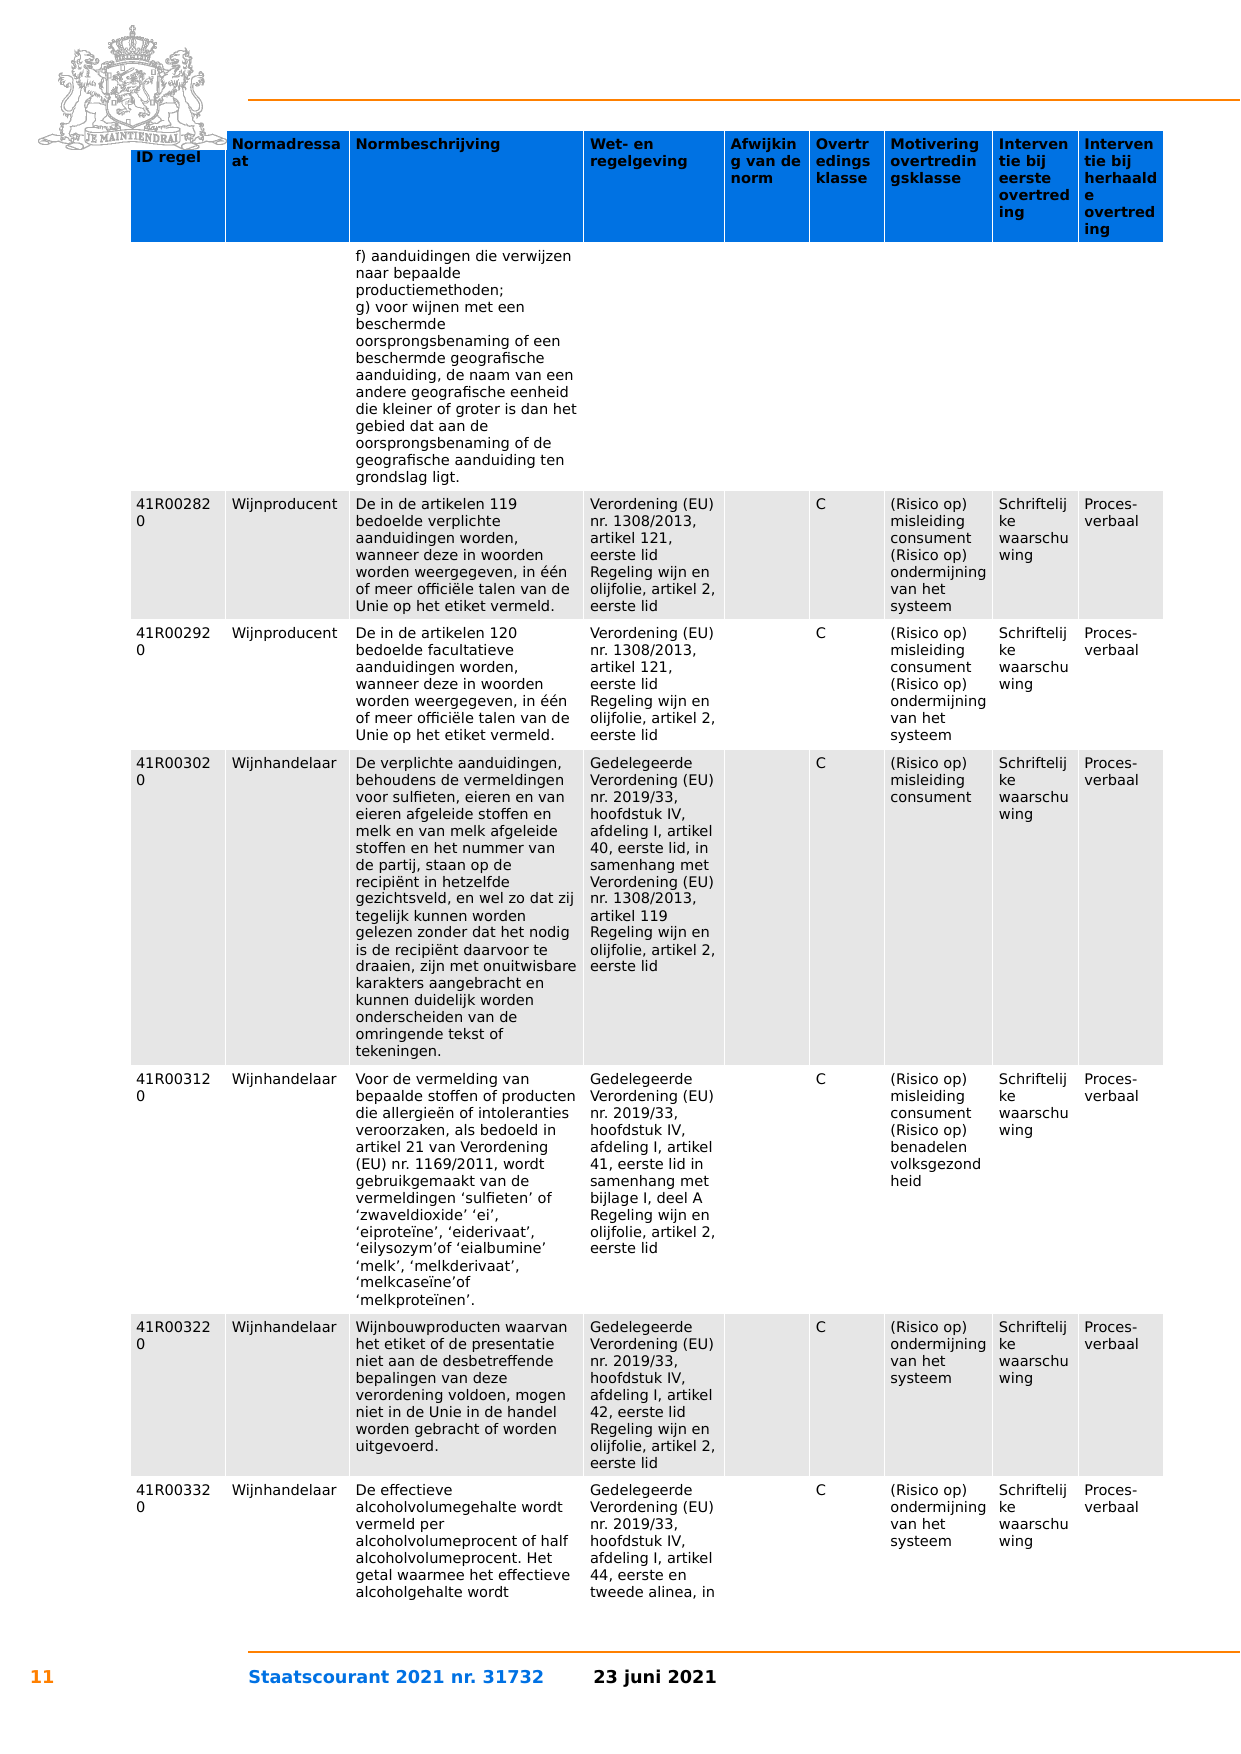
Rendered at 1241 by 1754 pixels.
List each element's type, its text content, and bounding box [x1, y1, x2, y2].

table_cell [584, 243, 724, 490]
table_cell Verordening (EU) nr. 1308/2013, artikel 121, eerste lid Regeling wijn en olijfolie, artikel 2, eerste lid [584, 491, 724, 619]
table_cell [993, 243, 1078, 490]
table_cell Schriftelijke waarschuwing [993, 1314, 1078, 1476]
table_header Afwijking van de norm [725, 131, 809, 242]
table_header Normbeschrijving [350, 131, 583, 242]
table_cell Proces-verbaal [1079, 1066, 1163, 1313]
table_cell Voor de vermelding van bepaalde stoffen of producten die allergieën of intoleranties veroorzaken, als bedoeld in artikel 21 van Verordening (EU) nr. 1169/2011, wordt gebruikgemaakt van de vermeldingen ‘sulfieten’ of ‘zwaveldioxide’ ‘ei’, ‘eiproteïne’, ‘eiderivaat’, ‘eilysozym’of ‘eialbumine’ ‘melk’, ‘melkderivaat’, ‘melkcaseïne’of ‘melkproteïnen’. [350, 1066, 583, 1313]
table_cell [725, 1066, 809, 1313]
table_cell f) aanduidingen die verwijzen naar bepaalde productiemethoden; g) voor wijnen met een beschermde oorsprongsbenaming of een beschermde geografische aanduiding, de naam van een andere geografische eenheid die kleiner of groter is dan het gebied dat aan de oorsprongsbenaming of de geografische aanduiding ten grondslag ligt. [350, 243, 583, 490]
table_cell Wijnbouwproducten waarvan het etiket of de presentatie niet aan de desbetreffende bepalingen van deze verordening voldoen, mogen niet in de Unie in de handel worden gebracht of worden uitgevoerd. [350, 1314, 583, 1476]
table_cell Proces-verbaal [1079, 1477, 1163, 1606]
table_cell (Risico op) ondermijning van het systeem [885, 1477, 992, 1606]
table_cell Schriftelijke waarschuwing [993, 491, 1078, 619]
table_header Overtredingsklasse [810, 131, 884, 242]
table_cell [725, 1477, 809, 1606]
table_cell [725, 621, 809, 749]
table_cell Gedelegeerde Verordening (EU) nr. 2019/33, hoofdstuk IV, afdeling I, artikel 44, eerste en tweede alinea, in [584, 1477, 724, 1606]
table_cell Wijnhandelaar [226, 750, 349, 1065]
table_cell (Risico op) ondermijning van het systeem [885, 1314, 992, 1476]
table_cell C [810, 750, 884, 1065]
table_cell Proces-verbaal [1079, 491, 1163, 619]
table_cell Schriftelijke waarschuwing [993, 1066, 1078, 1313]
table_cell Gedelegeerde Verordening (EU) nr. 2019/33, hoofdstuk IV, afdeling I, artikel 40, eerste lid, in samenhang met Verordening (EU) nr. 1308/2013, artikel 119 Regeling wijn en olijfolie, artikel 2, eerste lid [584, 750, 724, 1065]
table_cell [725, 243, 809, 490]
table_cell Proces-verbaal [1079, 750, 1163, 1065]
table_header Interventie bij eerste overtreding [993, 131, 1078, 242]
table_cell De in de artikelen 120 bedoelde facultatieve aanduidingen worden, wanneer deze in woorden worden weergegeven, in één of meer officiële talen van de Unie op het etiket vermeld. [350, 621, 583, 749]
table_cell [1079, 243, 1163, 490]
picture [38, 25, 227, 150]
table_cell Schriftelijke waarschuwing [993, 1477, 1078, 1606]
table_cell Proces-verbaal [1079, 1314, 1163, 1476]
table_cell 41R002920 [131, 621, 225, 749]
table_cell [725, 750, 809, 1065]
table_cell Wijnhandelaar [226, 1477, 349, 1606]
table_cell De in de artikelen 119 bedoelde verplichte aanduidingen worden, wanneer deze in woorden worden weergegeven, in één of meer officiële talen van de Unie op het etiket vermeld. [350, 491, 583, 619]
table_cell Verordening (EU) nr. 1308/2013, artikel 121, eerste lid Regeling wijn en olijfolie, artikel 2, eerste lid [584, 621, 724, 749]
table_cell 41R003220 [131, 1314, 225, 1476]
table_header Wet- en regelgeving [584, 131, 724, 242]
table_cell [131, 243, 225, 490]
table_header Motivering overtredingsklasse [885, 131, 992, 242]
table_cell [810, 243, 884, 490]
table_cell (Risico op) misleiding consument (Risico op) ondermijning van het systeem [885, 621, 992, 749]
table_cell C [810, 621, 884, 749]
table_cell 41R003020 [131, 750, 225, 1065]
table_cell Wijnproducent [226, 491, 349, 619]
table_cell Schriftelijke waarschuwing [993, 750, 1078, 1065]
table_cell [725, 1314, 809, 1476]
table_cell Gedelegeerde Verordening (EU) nr. 2019/33, hoofdstuk IV, afdeling I, artikel 41, eerste lid in samenhang met bijlage I, deel A Regeling wijn en olijfolie, artikel 2, eerste lid [584, 1066, 724, 1313]
table_cell [725, 491, 809, 619]
table_cell C [810, 1314, 884, 1476]
table_cell (Risico op) misleiding consument (Risico op) benadelen volksgezondheid [885, 1066, 992, 1313]
table_cell 41R002820 [131, 491, 225, 619]
table_cell C [810, 491, 884, 619]
table_cell Schriftelijke waarschuwing [993, 621, 1078, 749]
table_cell (Risico op) misleiding consument [885, 750, 992, 1065]
table_cell De effectieve alcoholvolumegehalte wordt vermeld per alcoholvolumeprocent of half alcoholvolumeprocent. Het getal waarmee het effectieve alcoholgehalte wordt [350, 1477, 583, 1606]
table_cell Proces-verbaal [1079, 621, 1163, 749]
table_cell Wijnproducent [226, 621, 349, 749]
table_cell 41R003120 [131, 1066, 225, 1313]
table_header ID regel [131, 150, 225, 242]
table_cell C [810, 1066, 884, 1313]
table_header Normadressaat [226, 131, 349, 242]
table_cell C [810, 1477, 884, 1606]
table_header Interventie bij herhaalde overtreding [1079, 131, 1163, 242]
table_cell [226, 243, 349, 490]
table_cell Wijnhandelaar [226, 1066, 349, 1313]
table_cell 41R003320 [131, 1477, 225, 1606]
table_cell (Risico op) misleiding consument (Risico op) ondermijning van het systeem [885, 491, 992, 619]
table_cell De verplichte aanduidingen, behoudens de vermeldingen voor sulfieten, eieren en van eieren afgeleide stoffen en melk en van melk afgeleide stoffen en het nummer van de partij, staan op de recipiënt in hetzelfde gezichtsveld, en wel zo dat zij tegelijk kunnen worden gelezen zonder dat het nodig is de recipiënt daarvoor te draaien, zijn met onuitwisbare karakters aangebracht en kunnen duidelijk worden onderscheiden van de omringende tekst of tekeningen. [350, 750, 583, 1065]
table_cell Wijnhandelaar [226, 1314, 349, 1476]
table_cell [885, 243, 992, 490]
table_cell Gedelegeerde Verordening (EU) nr. 2019/33, hoofdstuk IV, afdeling I, artikel 42, eerste lid Regeling wijn en olijfolie, artikel 2, eerste lid [584, 1314, 724, 1476]
